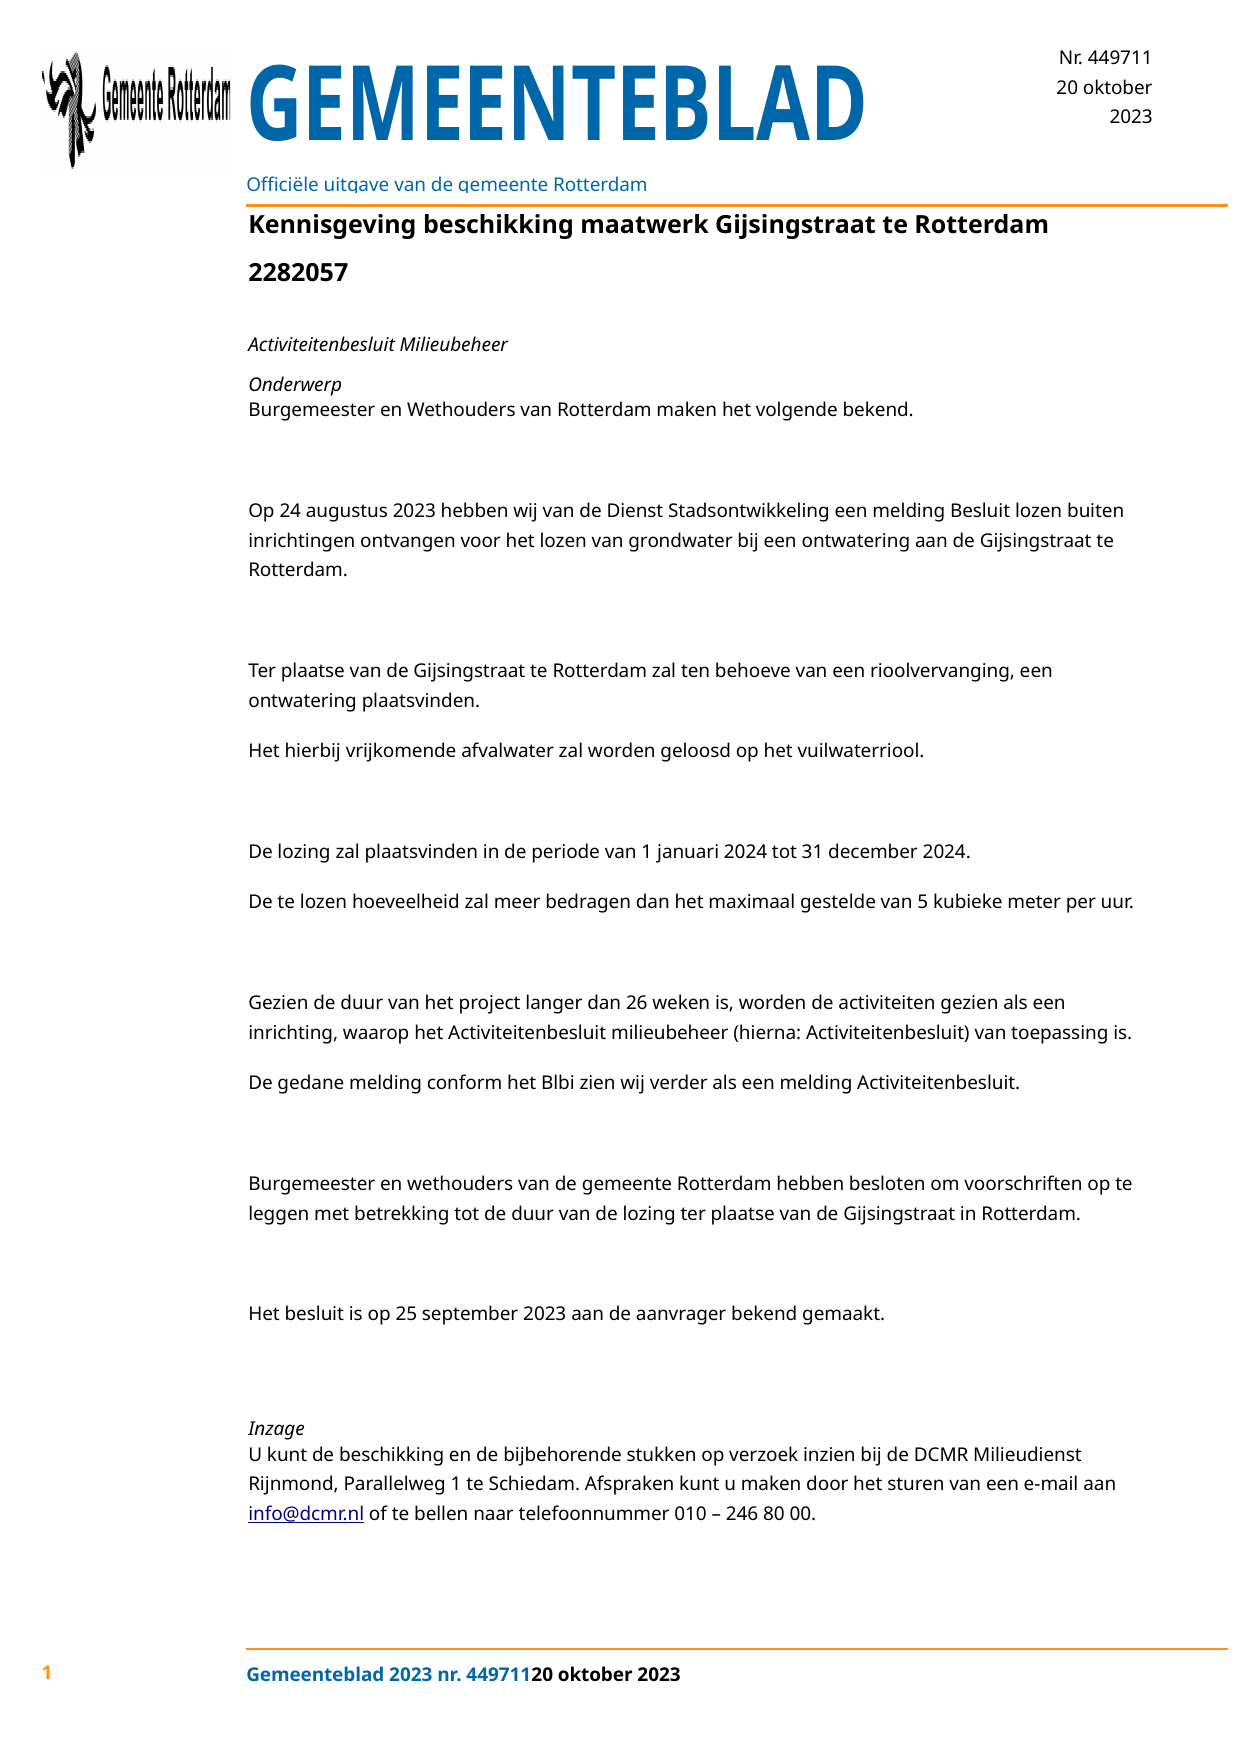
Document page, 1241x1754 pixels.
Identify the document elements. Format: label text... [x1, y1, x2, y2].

text De gedane melding conform het Blbi zien wij verder als een melding Activiteitenbesluit. [248, 1069, 1152, 1095]
text Burgemeester en Wethouders van Rotterdam maken het volgende bekend. [248, 396, 1152, 422]
picture [41, 47, 231, 172]
text Het hierbij vrijkomende afvalwater zal worden geloosd op het vuilwaterriool. [248, 737, 1152, 763]
text Ter plaatse van de Gijsingstraat te Rotterdam zal ten behoeve van een rioolvervanging, een ontwatering plaatsvinden. [248, 657, 1152, 713]
text U kunt de beschikking en de bijbehorende stukken op verzoek inzien bij de DCMR Milieudienst Rijnmond, Parallelweg 1 te Schiedam. Afspraken kunt u maken door het sturen van een e-mail aan info@dcmr.nl of te bellen naar telefoonnummer 010 – 246 80 00. [248, 1441, 1152, 1526]
text De lozing zal plaatsvinden in de periode van 1 januari 2024 tot 31 december 2024. [248, 838, 1152, 864]
text Activiteitenbesluit Milieubeheer [248, 331, 1152, 357]
text Onderwerp [248, 371, 1152, 396]
text Kennisgeving beschikking maatwerk Gijsingstraat te Rotterdam 2282057 [248, 207, 1152, 288]
text Burgemeester en wethouders van de gemeente Rotterdam hebben besloten om voorschriften op te leggen met betrekking tot de duur van de lozing ter plaatse van de Gijsingstraat in Rotterdam. [248, 1170, 1152, 1226]
text Inzage [248, 1415, 1152, 1441]
text Op 24 augustus 2023 hebben wij van de Dienst Stadsontwikkeling een melding Besluit lozen buiten inrichtingen ontvangen voor het lozen van grondwater bij een ontwatering aan de Gijsingstraat te Rotterdam. [248, 497, 1152, 582]
text Het besluit is op 25 september 2023 aan de aanvrager bekend gemaakt. [248, 1301, 1152, 1326]
text Gezien de duur van het project langer dan 26 weken is, worden de activiteiten gezien als een inrichting, waarop het Activiteitenbesluit milieubeheer (hierna: Activiteitenbesluit) van toepassing is. [248, 989, 1152, 1045]
text De te lozen hoeveelheid zal meer bedragen dan het maximaal gestelde van 5 kubieke meter per uur. [248, 888, 1152, 914]
